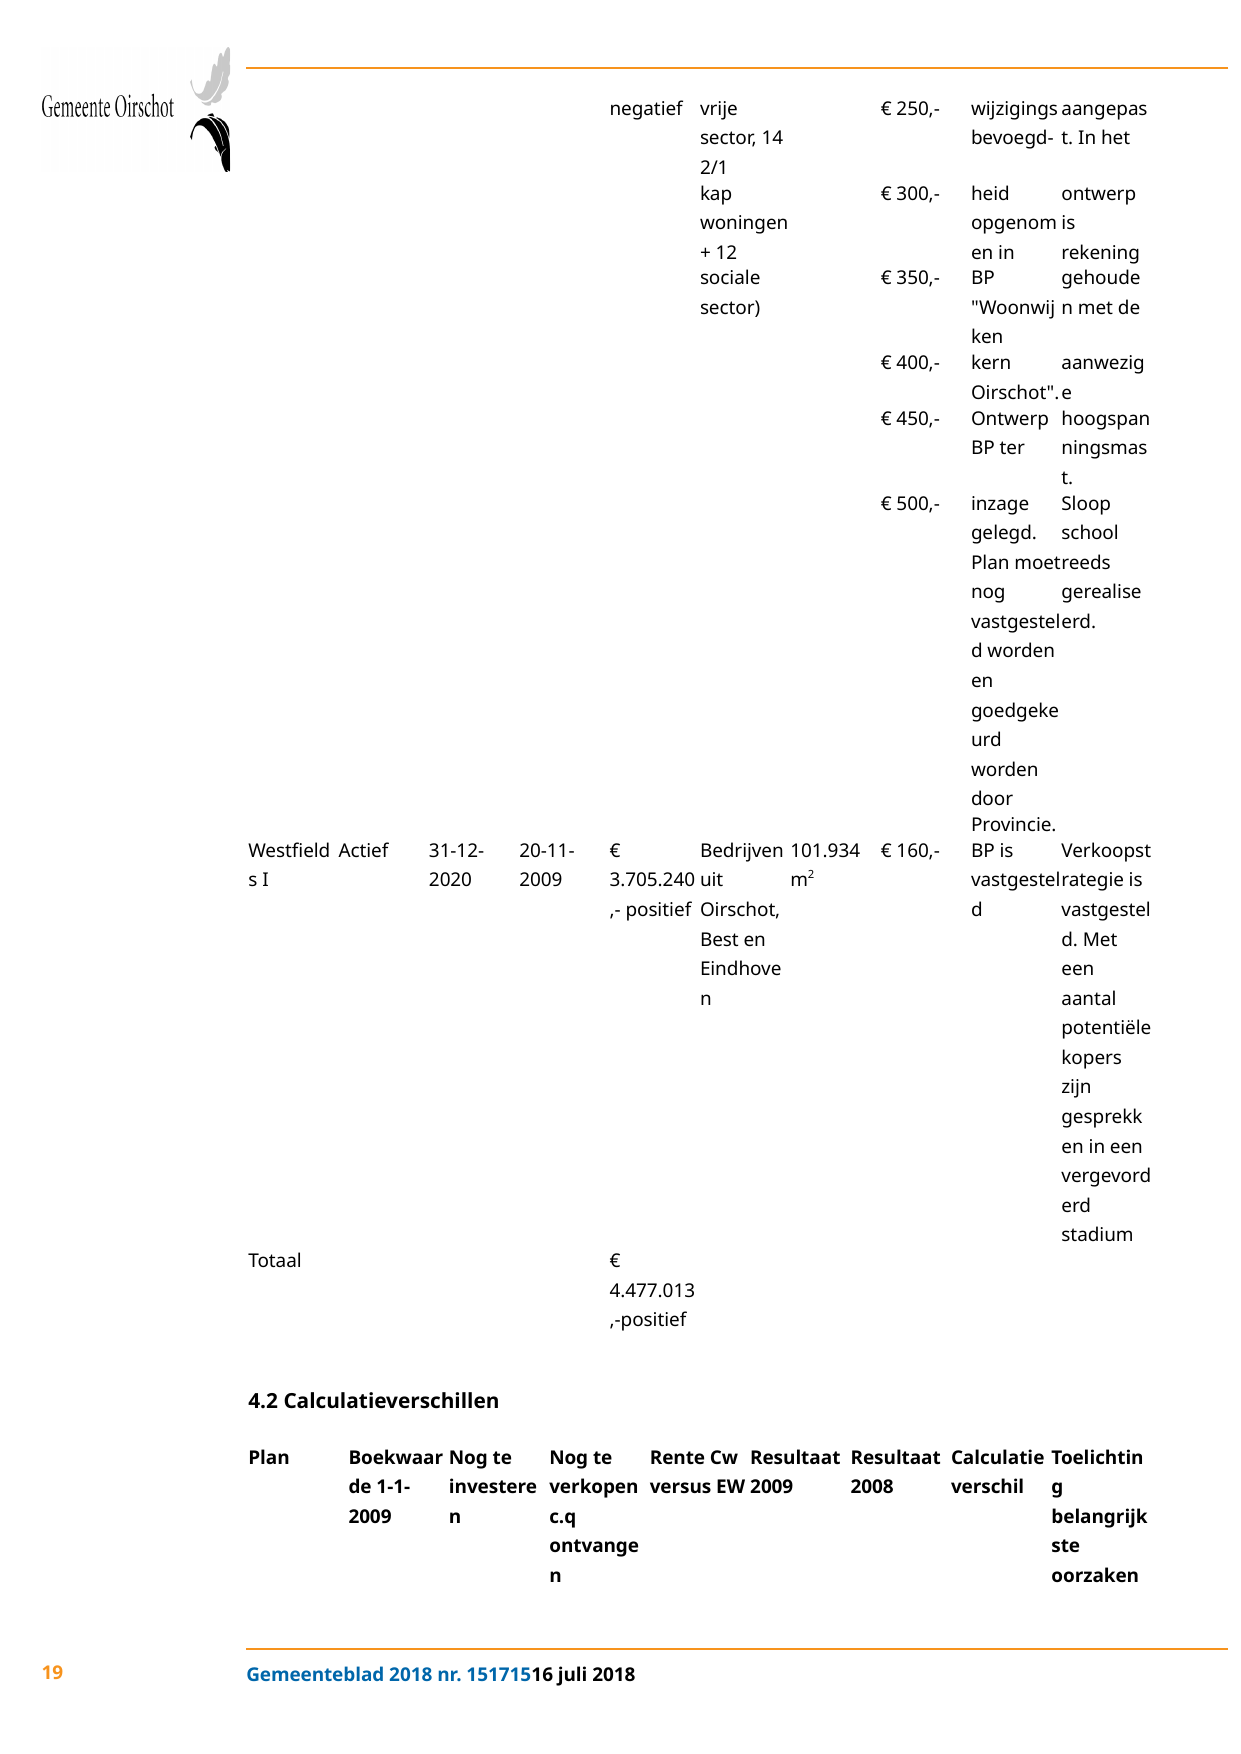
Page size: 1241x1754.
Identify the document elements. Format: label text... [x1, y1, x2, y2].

table_cell Totaal [248, 1247, 338, 1332]
table_header Boekwaarde 1-1-2009 [348, 1444, 449, 1588]
table_cell Provincie. [971, 811, 1061, 837]
table_cell [519, 350, 609, 405]
table_cell [429, 405, 519, 490]
table_cell [790, 180, 881, 264]
table_cell [881, 811, 971, 837]
table_header Resultaat 2009 [750, 1444, 850, 1588]
table_cell [1061, 1247, 1152, 1332]
table_header Resultaat 2008 [850, 1444, 951, 1588]
table_cell [338, 1247, 429, 1332]
table_cell [519, 1247, 609, 1332]
table_cell vrije sector, 14 2/1 [700, 95, 790, 180]
table_cell € 250,- [881, 95, 971, 180]
table_cell Actief [338, 837, 429, 1247]
table_cell [971, 1247, 1061, 1332]
table_cell [429, 265, 519, 349]
table_cell [790, 405, 881, 490]
table_cell ontwerp is rekening [1061, 180, 1152, 264]
table_cell aanwezige [1061, 350, 1152, 405]
table_cell [609, 811, 700, 837]
table_header Plan [248, 1444, 348, 1588]
table_cell 31-12-2020 [429, 837, 519, 1247]
table_cell [338, 811, 429, 837]
table_cell [338, 350, 429, 405]
table_cell € 350,- [881, 265, 971, 349]
table_cell [429, 490, 519, 811]
table_cell [248, 490, 338, 811]
table_cell Verkoopstrategie is vastgesteld. Met een aantal potentiële kopers zijn gesprekken in een vergevorderd stadium [1061, 837, 1152, 1247]
table_cell [519, 95, 609, 180]
table_header Calculatie verschil [951, 1444, 1051, 1588]
table_cell heid opgenomen in [971, 180, 1061, 264]
table_cell € 300,- [881, 180, 971, 264]
table_cell [519, 405, 609, 490]
table_cell [519, 811, 609, 837]
table_cell Westfields I [248, 837, 338, 1247]
table_cell [790, 95, 881, 180]
table_cell [248, 95, 338, 180]
table_cell wijzigingsbevoegd- [971, 95, 1061, 180]
table_cell € 400,- [881, 350, 971, 405]
table_cell [429, 350, 519, 405]
table_cell [248, 405, 338, 490]
table_cell aangepast. In het [1061, 95, 1152, 180]
table_cell negatief [609, 95, 700, 180]
table_cell [700, 405, 790, 490]
table_cell [609, 350, 700, 405]
table_cell BP "Woonwijken [971, 265, 1061, 349]
table_cell sociale sector) [700, 265, 790, 349]
table_header Nog te investeren [449, 1444, 549, 1588]
table_cell € 160,- [881, 837, 971, 1247]
table_cell [700, 1247, 790, 1332]
table_cell [248, 350, 338, 405]
table_cell [519, 265, 609, 349]
text 4.2 Calculatieverschillen [248, 1386, 1152, 1414]
table_cell [429, 1247, 519, 1332]
table_header Rente Cw versus EW [650, 1444, 750, 1588]
table_cell [700, 811, 790, 837]
table_cell € 500,- [881, 490, 971, 811]
table_cell [429, 811, 519, 837]
table_cell BP is vastgesteld [971, 837, 1061, 1247]
table_cell [338, 490, 429, 811]
table_cell [609, 490, 700, 811]
table_cell [790, 1247, 881, 1332]
table_cell [609, 180, 700, 264]
table_cell [248, 811, 338, 837]
table_cell Ontwerp BP ter [971, 405, 1061, 490]
table_cell [881, 1247, 971, 1332]
table_cell [700, 490, 790, 811]
table_cell [519, 490, 609, 811]
table_cell [248, 180, 338, 264]
table_cell kern Oirschot". [971, 350, 1061, 405]
picture [41, 47, 231, 172]
table_cell 20-11-2009 [519, 837, 609, 1247]
table_cell [338, 95, 429, 180]
table_cell [429, 180, 519, 264]
table_cell hoogspanningsmast. [1061, 405, 1152, 490]
table_header Nog te verkopen c.q ontvangen [549, 1444, 649, 1588]
table_cell [429, 95, 519, 180]
table_cell [790, 811, 881, 837]
table_cell [790, 350, 881, 405]
table_cell € 4.477.013,-positief [609, 1247, 700, 1332]
table_cell [519, 180, 609, 264]
table_cell 101.934 m2 [790, 837, 881, 1247]
table_cell [609, 405, 700, 490]
table_cell € 450,- [881, 405, 971, 490]
table_cell [790, 265, 881, 349]
table_cell € 3.705.240,- positief [609, 837, 700, 1247]
table_cell inzage gelegd. Plan moet nog vastgesteld worden en goedgekeurd worden door [971, 490, 1061, 811]
table_cell Sloop school reeds gerealiseerd. [1061, 490, 1152, 811]
table_cell [248, 265, 338, 349]
table_cell [338, 180, 429, 264]
table_cell [790, 490, 881, 811]
table_cell [700, 350, 790, 405]
table_cell [338, 405, 429, 490]
table_cell [609, 265, 700, 349]
table_cell [1061, 811, 1152, 837]
table_cell Bedrijven uit Oirschot, Best en Eindhoven [700, 837, 790, 1247]
table_cell [338, 265, 429, 349]
table_cell gehouden met de [1061, 265, 1152, 349]
table_header Toelichting belangrijkste oorzaken [1051, 1444, 1152, 1588]
table_cell kap woningen + 12 [700, 180, 790, 264]
